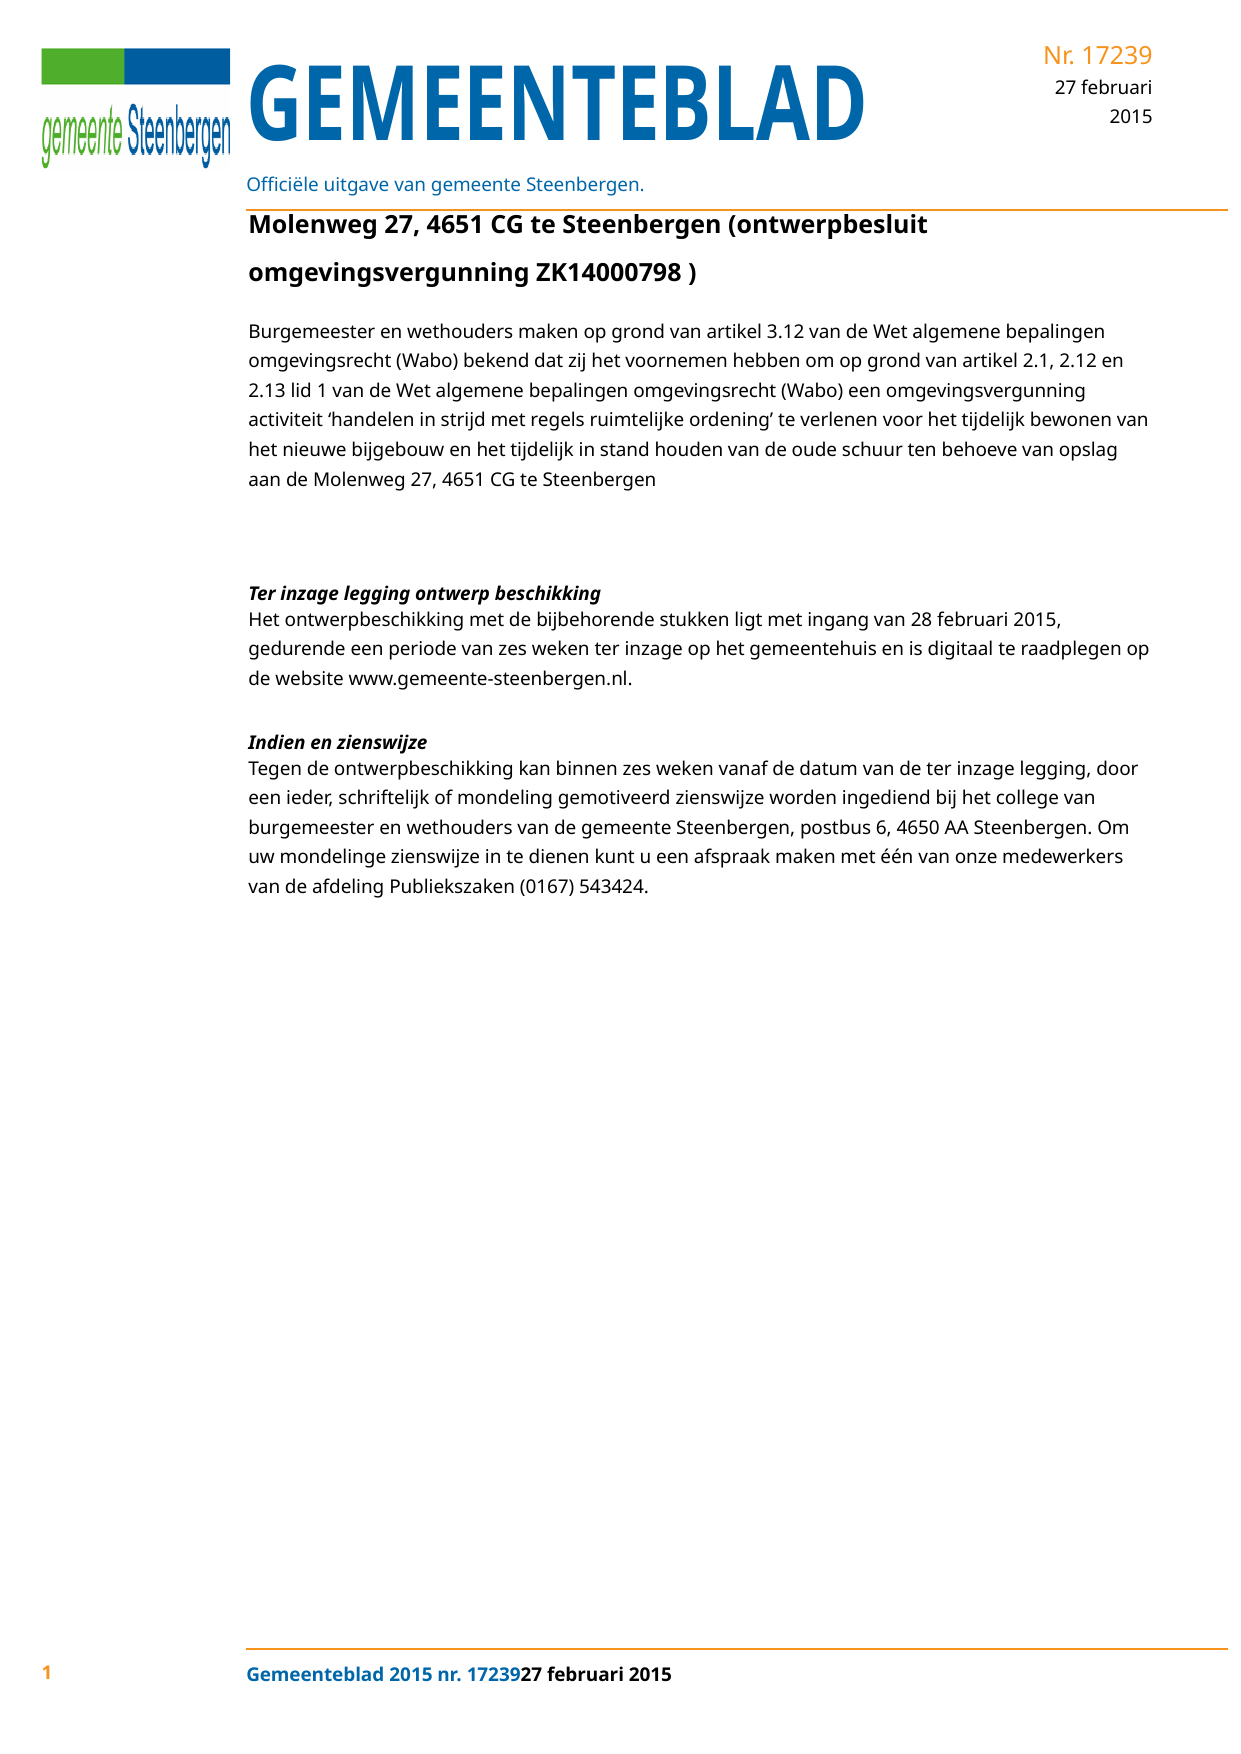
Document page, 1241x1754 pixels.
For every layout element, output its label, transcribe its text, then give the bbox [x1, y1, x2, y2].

text Het ontwerpbeschikking met de bijbehorende stukken ligt met ingang van 28 februari 2015, gedurende een periode van zes weken ter inzage op het gemeentehuis en is digitaal te raadplegen op de website www.gemeente-steenbergen.nl. [248, 606, 1152, 691]
picture [41, 47, 231, 172]
text Indien en zienswijze [248, 729, 1152, 755]
text Burgemeester en wethouders maken op grond van artikel 3.12 van de Wet algemene bepalingen omgevingsrecht (Wabo) bekend dat zij het voornemen hebben om op grond van artikel 2.1, 2.12 en 2.13 lid 1 van de Wet algemene bepalingen omgevingsrecht (Wabo) een omgevingsvergunning activiteit ‘handelen in strijd met regels ruimtelijke ordening’ te verlenen voor het tijdelijk bewonen van het nieuwe bijgebouw en het tijdelijk in stand houden van de oude schuur ten behoeve van opslag aan de Molenweg 27, 4651 CG te Steenbergen [248, 318, 1152, 492]
text Tegen de ontwerpbeschikking kan binnen zes weken vanaf de datum van de ter inzage legging, door een ieder, schriftelijk of mondeling gemotiveerd zienswijze worden ingediend bij het college van burgemeester en wethouders van de gemeente Steenbergen, postbus 6, 4650 AA Steenbergen. Om uw mondelinge zienswijze in te dienen kunt u een afspraak maken met één van onze medewerkers van de afdeling Publiekszaken (0167) 543424. [248, 755, 1152, 899]
text Molenweg 27, 4651 CG te Steenbergen (ontwerpbesluit omgevingsvergunning ZK14000798 ) [248, 211, 1152, 288]
text Ter inzage legging ontwerp beschikking [248, 580, 1152, 606]
